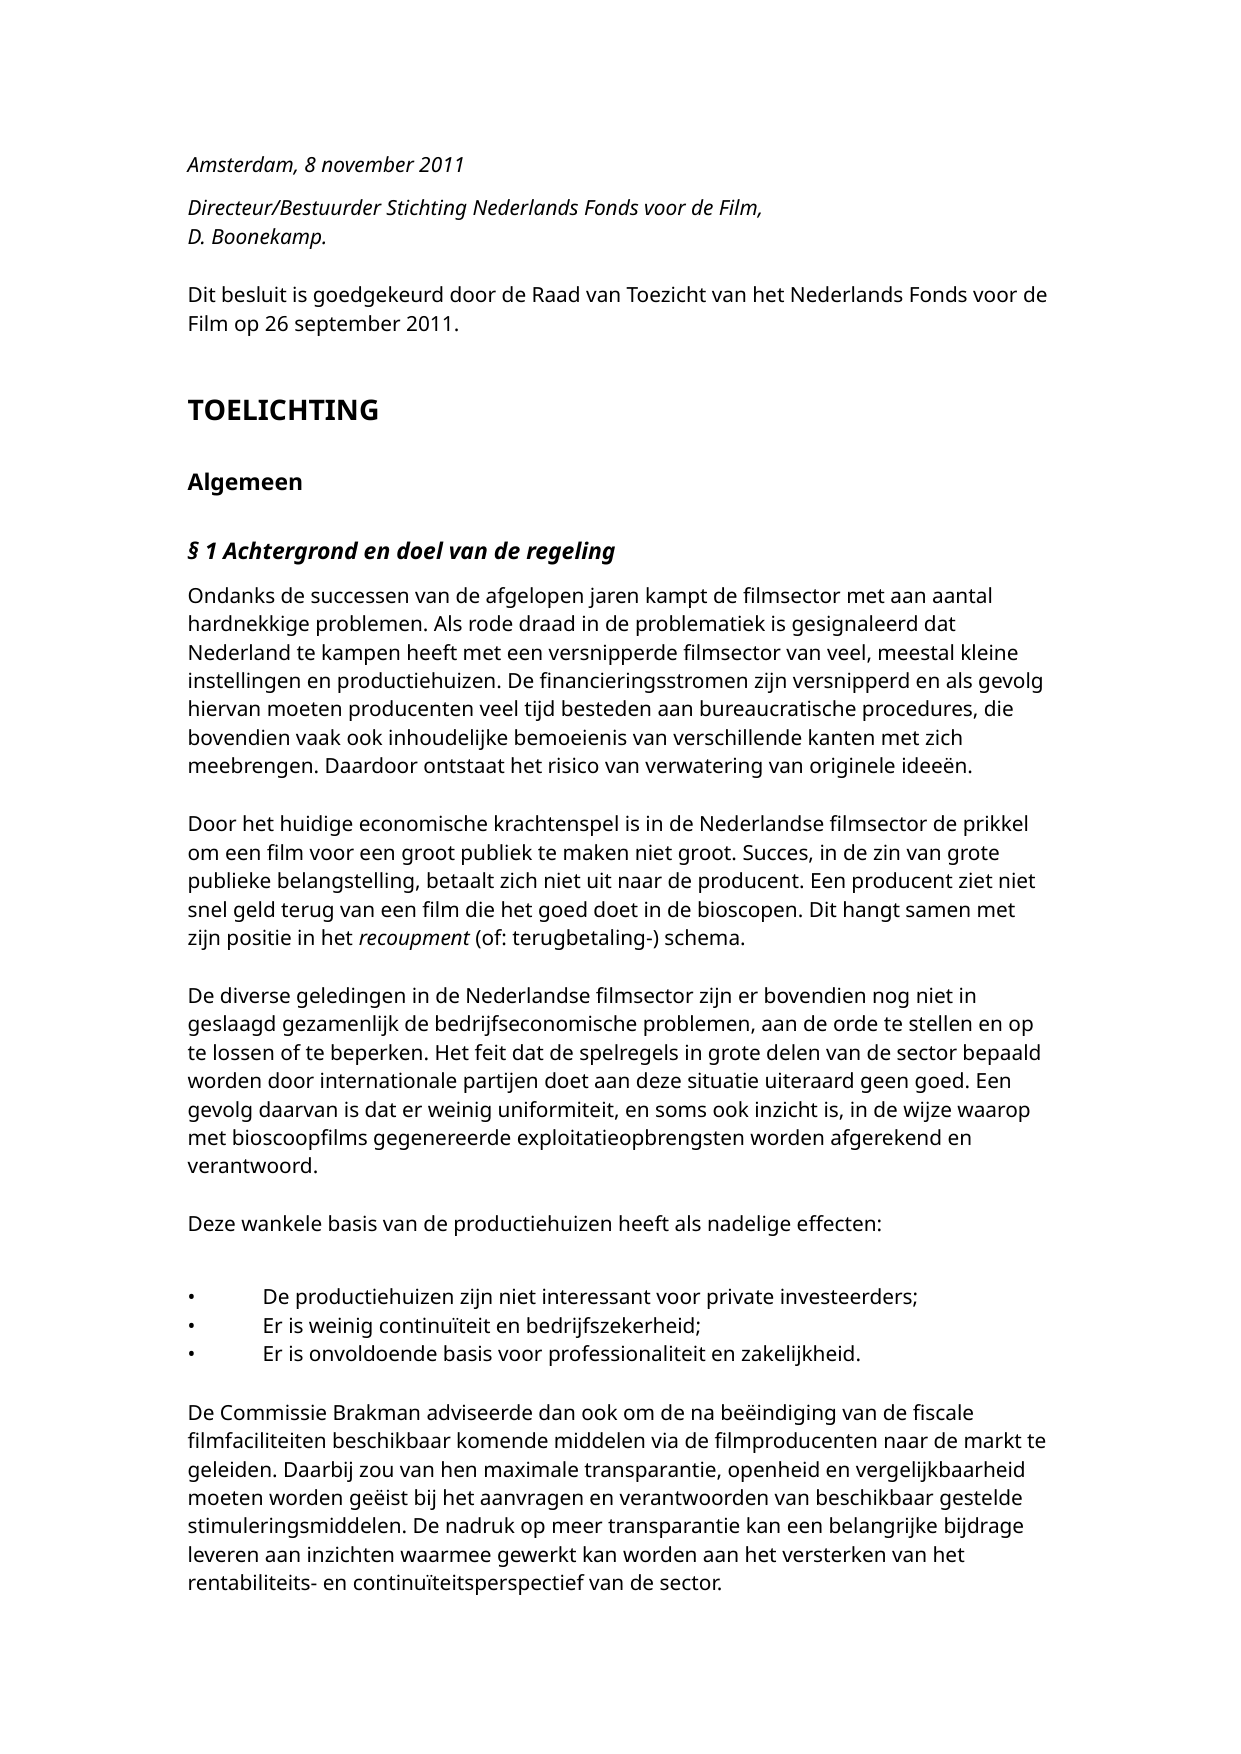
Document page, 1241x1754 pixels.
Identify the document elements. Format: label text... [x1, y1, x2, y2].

text Amsterdam, 8 november 2011 [187, 150, 1053, 178]
list De productiehuizen zijn niet interessant voor private investeerders; [187, 1282, 1053, 1311]
text Directeur/Bestuurder Stichting Nederlands Fonds voor de Film, [187, 193, 1053, 222]
text Door het huidige economische krachtenspel is in de Nederlandse filmsector de prikkel om een film voor een groot publiek te maken niet groot. Succes, in de zin van grote publieke belangstelling, betaalt zich niet uit naar de producent. Een producent ziet niet snel geld terug van een film die het goed doet in de bioscopen. Dit hangt samen met zijn positie in het recoupment (of: terugbetaling-) schema. [187, 809, 1053, 952]
subtitle TOELICHTING [187, 390, 1053, 428]
list Er is weinig continuïteit en bedrijfszekerheid; [187, 1311, 1053, 1339]
list Er is onvoldoende basis voor professionaliteit en zakelijkheid. [187, 1339, 1053, 1368]
text Dit besluit is goedgekeurd door de Raad van Toezicht van het Nederlands Fonds voor de Film op 26 september 2011. [187, 280, 1053, 337]
text D. Boonekamp. [187, 222, 1053, 250]
text De diverse geledingen in de Nederlandse filmsector zijn er bovendien nog niet in geslaagd gezamenlijk de bedrijfseconomische problemen, aan de orde te stellen en op te lossen of te beperken. Het feit dat de spelregels in grote delen van de sector bepaald worden door internationale partijen doet aan deze situatie uiteraard geen goed. Een gevolg daarvan is dat er weinig uniformiteit, en soms ook inzicht is, in de wijze waarop met bioscoopfilms gegenereerde exploitatieopbrengsten worden afgerekend en verantwoord. [187, 981, 1053, 1180]
text Deze wankele basis van de productiehuizen heeft als nadelige effecten: [187, 1209, 1053, 1238]
subtitle § 1 Achtergrond en doel van de regeling [187, 534, 1053, 566]
subtitle Algemeen [187, 466, 1053, 497]
text Ondanks de successen van de afgelopen jaren kampt de filmsector met aan aantal hardnekkige problemen. Als rode draad in de problematiek is gesignaleerd dat Nederland te kampen heeft met een versnipperde filmsector van veel, meestal kleine instellingen en productiehuizen. De financieringsstromen zijn versnipperd en als gevolg hiervan moeten producenten veel tijd besteden aan bureaucratische procedures, die bovendien vaak ook inhoudelijke bemoeienis van verschillende kanten met zich meebrengen. Daardoor ontstaat het risico van verwatering van originele ideeën. [187, 581, 1053, 780]
text De Commissie Brakman adviseerde dan ook om de na beëindiging van de fiscale filmfaciliteiten beschikbaar komende middelen via de filmproducenten naar de markt te geleiden. Daarbij zou van hen maximale transparantie, openheid en vergelijkbaarheid moeten worden geëist bij het aanvragen en verantwoorden van beschikbaar gestelde stimuleringsmiddelen. De nadruk op meer transparantie kan een belangrijke bijdrage leveren aan inzichten waarmee gewerkt kan worden aan het versterken van het rentabiliteits- en continuïteitsperspectief van de sector. [187, 1398, 1053, 1597]
